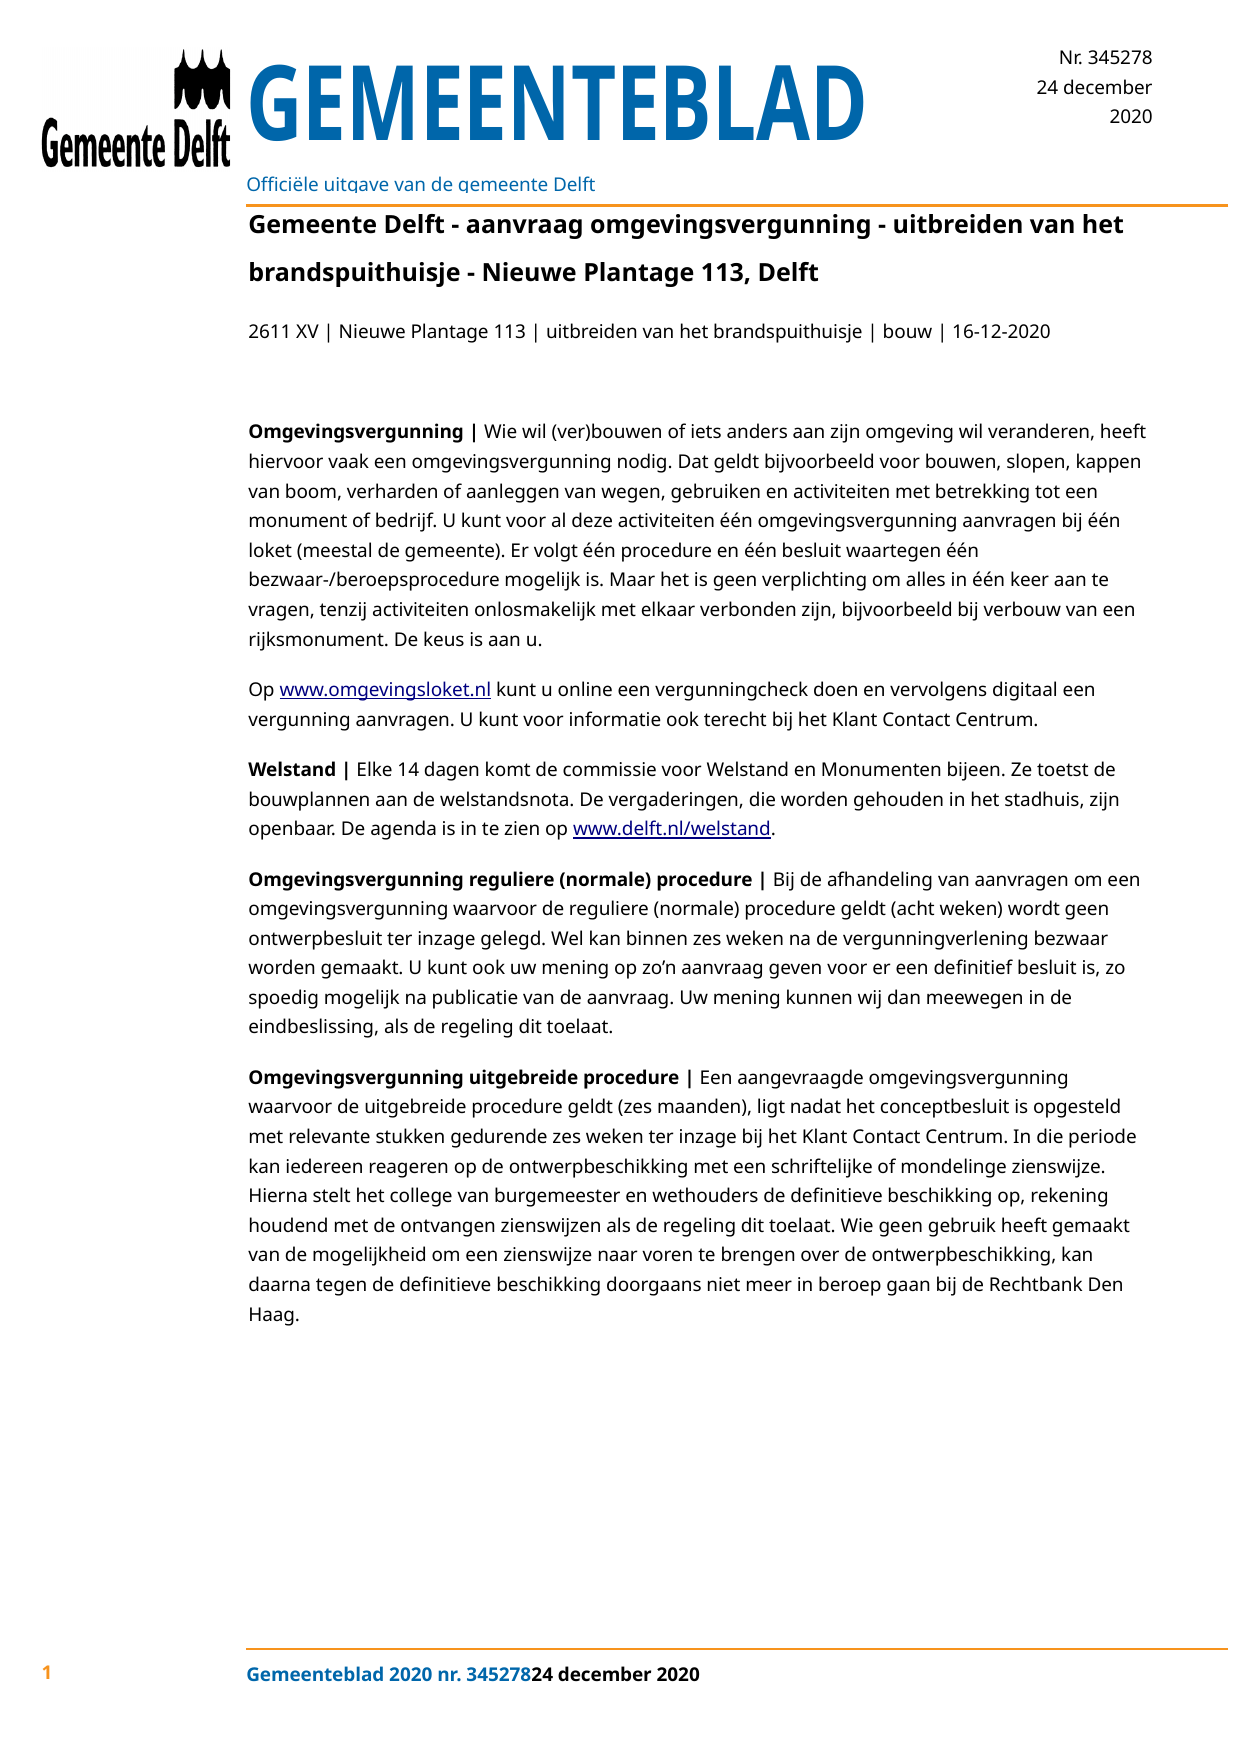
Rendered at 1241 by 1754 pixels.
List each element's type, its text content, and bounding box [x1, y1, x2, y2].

picture [41, 47, 231, 172]
text Op www.omgevingsloket.nl kunt u online een vergunningcheck doen en vervolgens digitaal een vergunning aanvragen. U kunt voor informatie ook terecht bij het Klant Contact Centrum. [248, 676, 1152, 732]
text Omgevingsvergunning uitgebreide procedure | Een aangevraagde omgevingsvergunning waarvoor de uitgebreide procedure geldt (zes maanden), ligt nadat het conceptbesluit is opgesteld met relevante stukken gedurende zes weken ter inzage bij het Klant Contact Centrum. In die periode kan iedereen reageren op de ontwerpbeschikking met een schriftelijke of mondelinge zienswijze. Hierna stelt het college van burgemeester en wethouders de definitieve beschikking op, rekening houdend met de ontvangen zienswijzen als de regeling dit toelaat. Wie geen gebruik heeft gemaakt van de mogelijkheid om een zienswijze naar voren te brengen over de ontwerpbeschikking, kan daarna tegen de definitieve beschikking doorgaans niet meer in beroep gaan bij de Rechtbank Den Haag. [248, 1064, 1152, 1327]
text Omgevingsvergunning reguliere (normale) procedure | Bij de afhandeling van aanvragen om een omgevingsvergunning waarvoor de reguliere (normale) procedure geldt (acht weken) wordt geen ontwerpbesluit ter inzage gelegd. Wel kan binnen zes weken na de vergunningverlening bezwaar worden gemaakt. U kunt ook uw mening op zo’n aanvraag geven voor er een definitief besluit is, zo spoedig mogelijk na publicatie van de aanvraag. Uw mening kunnen wij dan meewegen in de eindbeslissing, als de regeling dit toelaat. [248, 866, 1152, 1039]
text Welstand | Elke 14 dagen komt de commissie voor Welstand en Monumenten bijeen. Ze toetst de bouwplannen aan de welstandsnota. De vergaderingen, die worden gehouden in het stadhuis, zijn openbaar. De agenda is in te zien op www.delft.nl/welstand. [248, 756, 1152, 841]
text Omgevingsvergunning | Wie wil (ver)bouwen of iets anders aan zijn omgeving wil veranderen, heeft hiervoor vaak een omgevingsvergunning nodig. Dat geldt bijvoorbeeld voor bouwen, slopen, kappen van boom, verharden of aanleggen van wegen, gebruiken en activiteiten met betrekking tot een monument of bedrijf. U kunt voor al deze activiteiten één omgevingsvergunning aanvragen bij één loket (meestal de gemeente). Er volgt één procedure en één besluit waartegen één bezwaar-/beroepsprocedure mogelijk is. Maar het is geen verplichting om alles in één keer aan te vragen, tenzij activiteiten onlosmakelijk met elkaar verbonden zijn, bijvoorbeeld bij verbouw van een rijksmonument. De keus is aan u. [248, 419, 1152, 652]
text Gemeente Delft - aanvraag omgevingsvergunning - uitbreiden van het brandspuithuisje - Nieuwe Plantage 113, Delft [248, 207, 1152, 288]
text 2611 XV | Nieuwe Plantage 113 | uitbreiden van het brandspuithuisje | bouw | 16-12-2020 [248, 318, 1152, 344]
